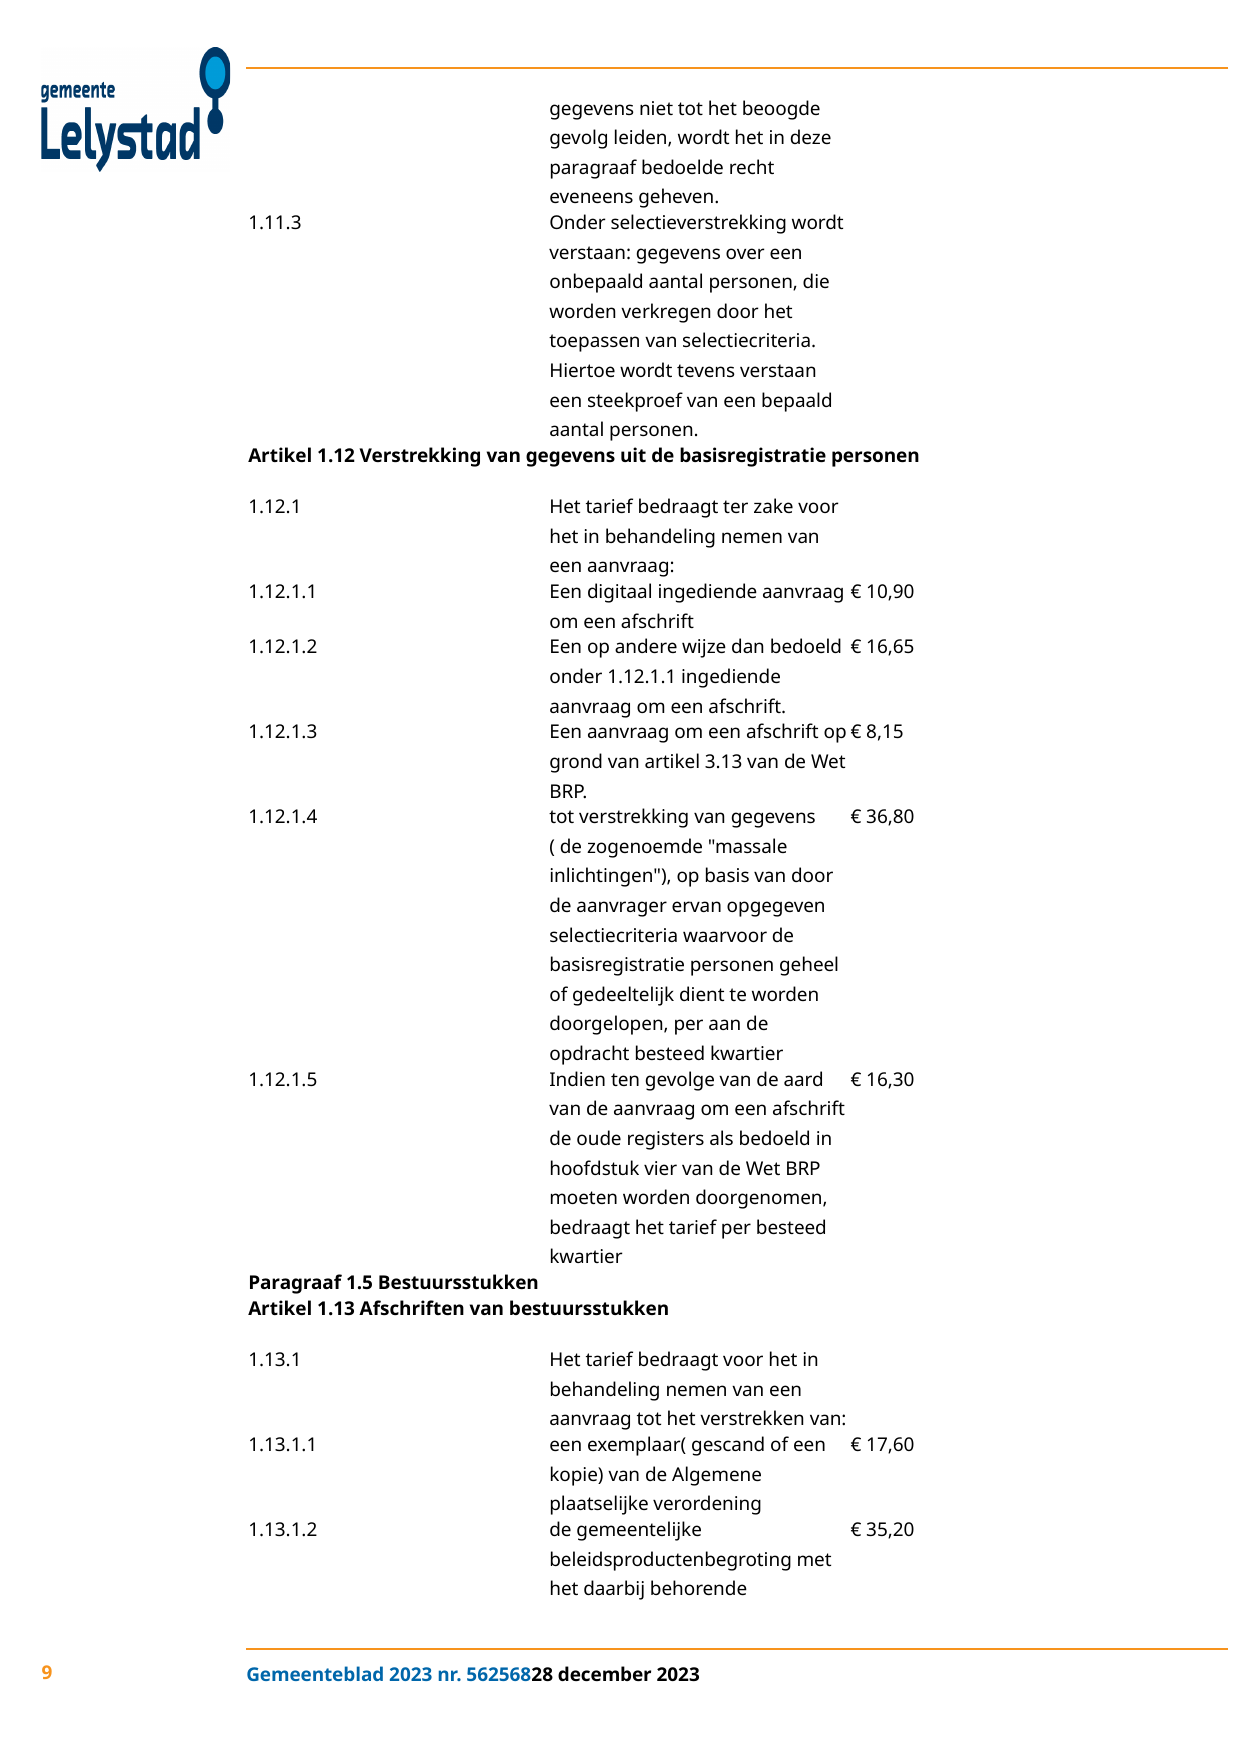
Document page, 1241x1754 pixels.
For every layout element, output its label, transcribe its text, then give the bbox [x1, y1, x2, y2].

table_cell gegevens niet tot het beoogde gevolg leiden, wordt het in deze paragraaf bedoelde recht eveneens geheven. [549, 95, 850, 209]
table_cell de gemeentelijke beleidsproductenbegroting met het daarbij behorende [549, 1516, 850, 1601]
table_cell 1.12.1.3 [248, 719, 549, 803]
table_cell Artikel 1.12 Verstrekking van gegevens uit de basisregistratie personen [248, 442, 1152, 468]
table_cell 1.12.1.1 [248, 579, 549, 634]
table_cell 1.12.1.4 [248, 804, 549, 1066]
table_cell [850, 468, 1152, 493]
table_cell 1.13.1 [248, 1346, 549, 1431]
table_cell [549, 1321, 850, 1346]
table_cell € 35,20 [850, 1516, 1152, 1601]
table_cell 1.13.1.1 [248, 1431, 549, 1516]
table_cell € 17,60 [850, 1431, 1152, 1516]
table_cell Paragraaf 1.5 Bestuursstukken [248, 1269, 1152, 1295]
table_cell € 16,65 [850, 634, 1152, 719]
table_cell [248, 95, 549, 209]
table_cell [549, 468, 850, 493]
table_cell 1.12.1.5 [248, 1066, 549, 1269]
table_cell € 8,15 [850, 719, 1152, 803]
table_cell € 16,30 [850, 1066, 1152, 1269]
table_cell Een digitaal ingediende aanvraag om een afschrift [549, 579, 850, 634]
table_cell [248, 468, 549, 493]
table_cell een exemplaar( gescand of een kopie) van de Algemene plaatselijke verordening [549, 1431, 850, 1516]
table_cell Artikel 1.13 Afschriften van bestuursstukken [248, 1295, 1152, 1321]
table_cell Onder selectieverstrekking wordt verstaan: gegevens over een onbepaald aantal personen, die worden verkregen door het toepassen van selectiecriteria. Hiertoe wordt tevens verstaan een steekproef van een bepaald aantal personen. [549, 209, 850, 442]
table_cell Indien ten gevolge van de aard van de aanvraag om een afschrift de oude registers als bedoeld in hoofdstuk vier van de Wet BRP moeten worden doorgenomen, bedraagt het tarief per besteed kwartier [549, 1066, 850, 1269]
table_cell € 36,80 [850, 804, 1152, 1066]
table_cell tot verstrekking van gegevens ( de zogenoemde "massale inlichtingen"), op basis van door de aanvrager ervan opgegeven selectiecriteria waarvoor de basisregistratie personen geheel of gedeeltelijk dient te worden doorgelopen, per aan de opdracht besteed kwartier [549, 804, 850, 1066]
table_cell Het tarief bedraagt ter zake voor het in behandeling nemen van een aanvraag: [549, 494, 850, 578]
table_cell [850, 1346, 1152, 1431]
table_cell 1.12.1 [248, 494, 549, 578]
table_cell Een aanvraag om een afschrift op grond van artikel 3.13 van de Wet BRP. [549, 719, 850, 803]
table_cell Het tarief bedraagt voor het in behandeling nemen van een aanvraag tot het verstrekken van: [549, 1346, 850, 1431]
table_cell Een op andere wijze dan bedoeld onder 1.12.1.1 ingediende aanvraag om een afschrift. [549, 634, 850, 719]
table_cell [850, 1321, 1152, 1346]
table_cell [850, 494, 1152, 578]
table_cell € 10,90 [850, 579, 1152, 634]
table_cell 1.13.1.2 [248, 1516, 549, 1601]
table_cell [248, 1321, 549, 1346]
table_cell [850, 95, 1152, 209]
table_cell 1.11.3 [248, 209, 549, 442]
picture [41, 47, 231, 172]
table_cell [850, 209, 1152, 442]
table_cell 1.12.1.2 [248, 634, 549, 719]
